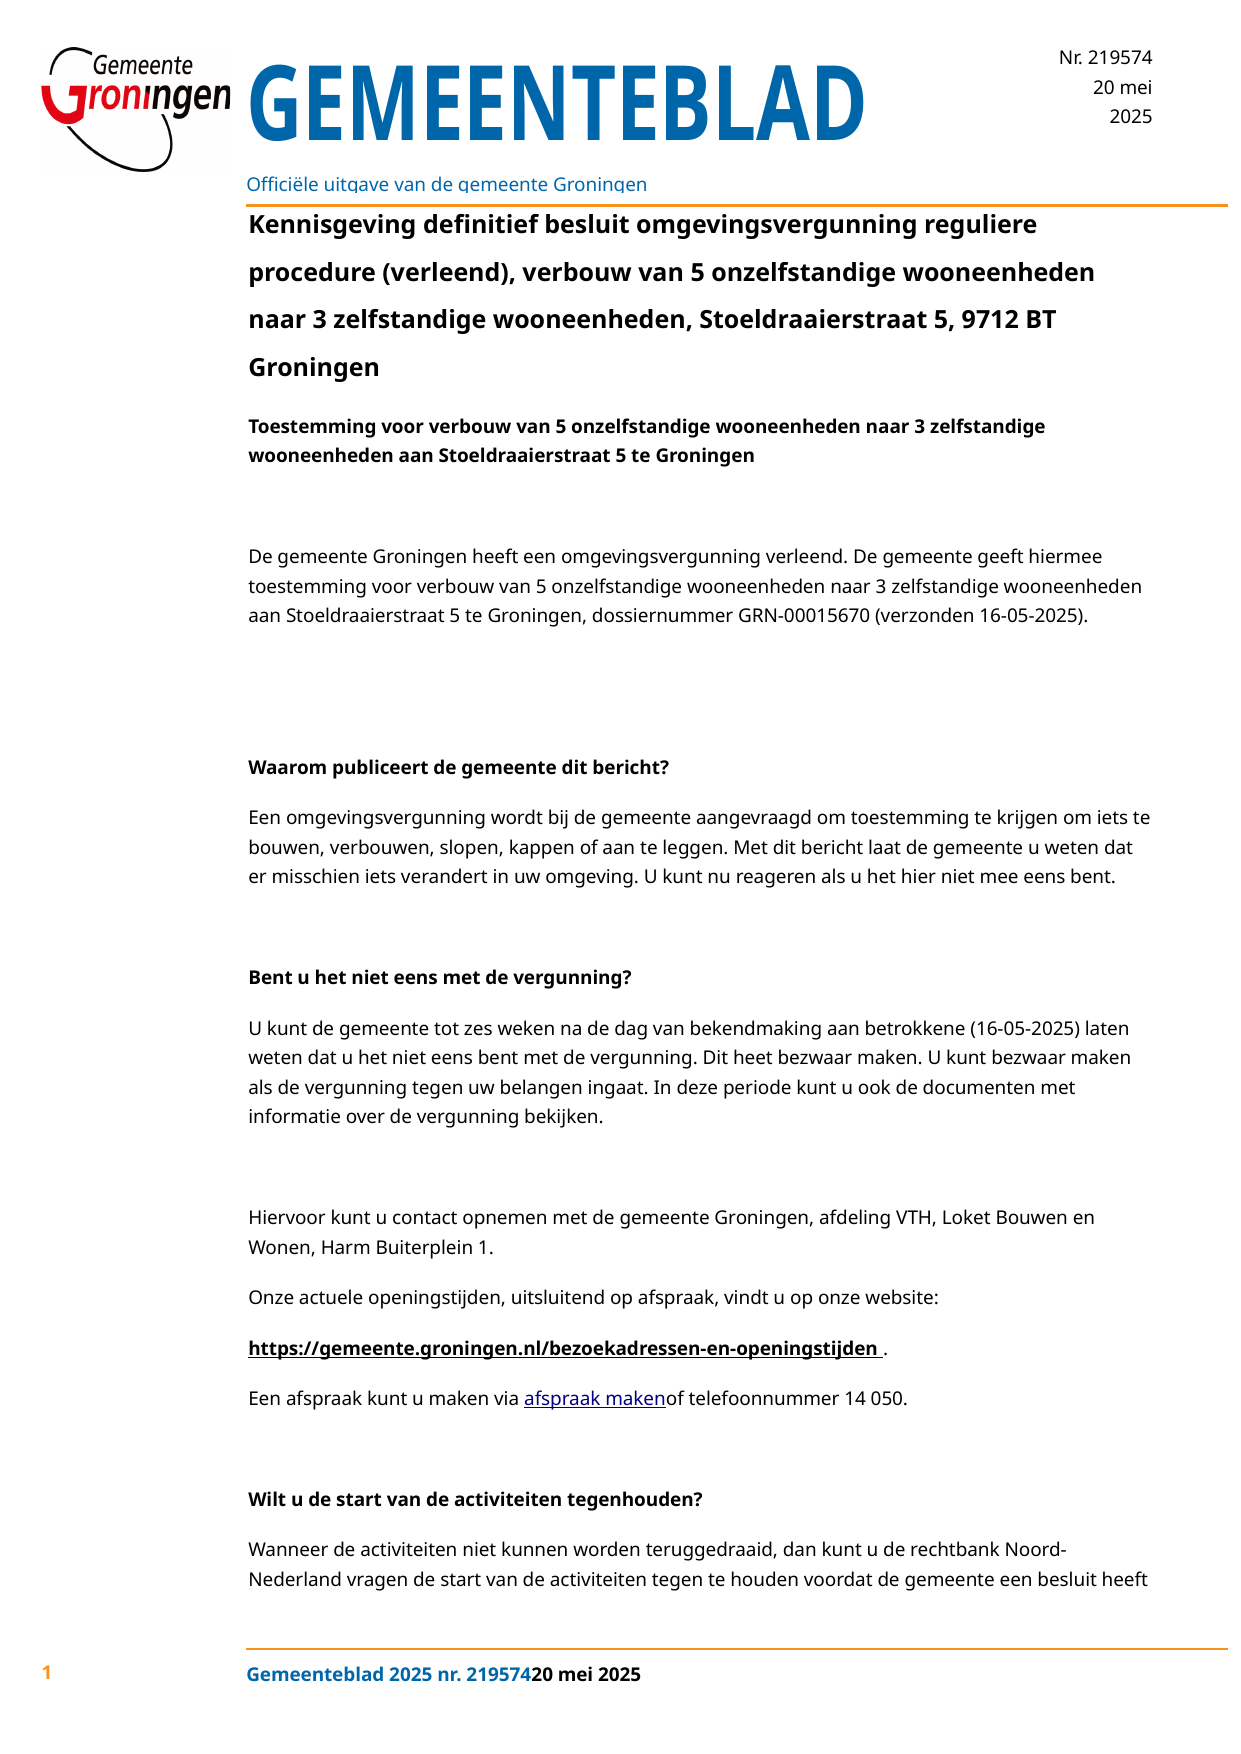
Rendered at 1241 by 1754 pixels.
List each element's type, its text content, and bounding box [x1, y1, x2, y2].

text Een afspraak kunt u maken via afspraak makenof telefoonnummer 14 050. [248, 1385, 1152, 1411]
text Kennisgeving definitief besluit omgevingsvergunning reguliere procedure (verleend), verbouw van 5 onzelfstandige wooneenheden naar 3 zelfstandige wooneenheden, Stoeldraaierstraat 5, 9712 BT Groningen [248, 207, 1152, 384]
text Bent u het niet eens met de vergunning? [248, 964, 1152, 990]
text De gemeente Groningen heeft een omgevingsvergunning verleend. De gemeente geeft hiermee toestemming voor verbouw van 5 onzelfstandige wooneenheden naar 3 zelfstandige wooneenheden aan Stoeldraaierstraat 5 te Groningen, dossiernummer GRN-00015670 (verzonden 16-05-2025). [248, 543, 1152, 628]
picture [41, 47, 231, 172]
text Wanneer de activiteiten niet kunnen worden teruggedraaid, dan kunt u de rechtbank Noord-Nederland vragen de start van de activiteiten tegen te houden voordat de gemeente een besluit heeft [248, 1536, 1152, 1592]
text Onze actuele openingstijden, uitsluitend op afspraak, vindt u op onze website: [248, 1284, 1152, 1310]
text Een omgevingsvergunning wordt bij de gemeente aangevraagd om toestemming te krijgen om iets te bouwen, verbouwen, slopen, kappen of aan te leggen. Met dit bericht laat de gemeente u weten dat er misschien iets verandert in uw omgeving. U kunt nu reageren als u het hier niet mee eens bent. [248, 804, 1152, 889]
text U kunt de gemeente tot zes weken na de dag van bekendmaking aan betrokkene (16-05-2025) laten weten dat u het niet eens bent met de vergunning. Dit heet bezwaar maken. U kunt bezwaar maken als de vergunning tegen uw belangen ingaat. In deze periode kunt u ook de documenten met informatie over de vergunning bekijken. [248, 1015, 1152, 1129]
text Wilt u de start van de activiteiten tegenhouden? [248, 1486, 1152, 1512]
text Waarom publiceert de gemeente dit bericht? [248, 754, 1152, 780]
text Hiervoor kunt u contact opnemen met de gemeente Groningen, afdeling VTH, Loket Bouwen en Wonen, Harm Buiterplein 1. [248, 1204, 1152, 1260]
text Toestemming voor verbouw van 5 onzelfstandige wooneenheden naar 3 zelfstandige wooneenheden aan Stoeldraaierstraat 5 te Groningen [248, 413, 1152, 468]
text https://gemeente.groningen.nl/bezoekadressen-en-openingstijden . [248, 1335, 1152, 1361]
